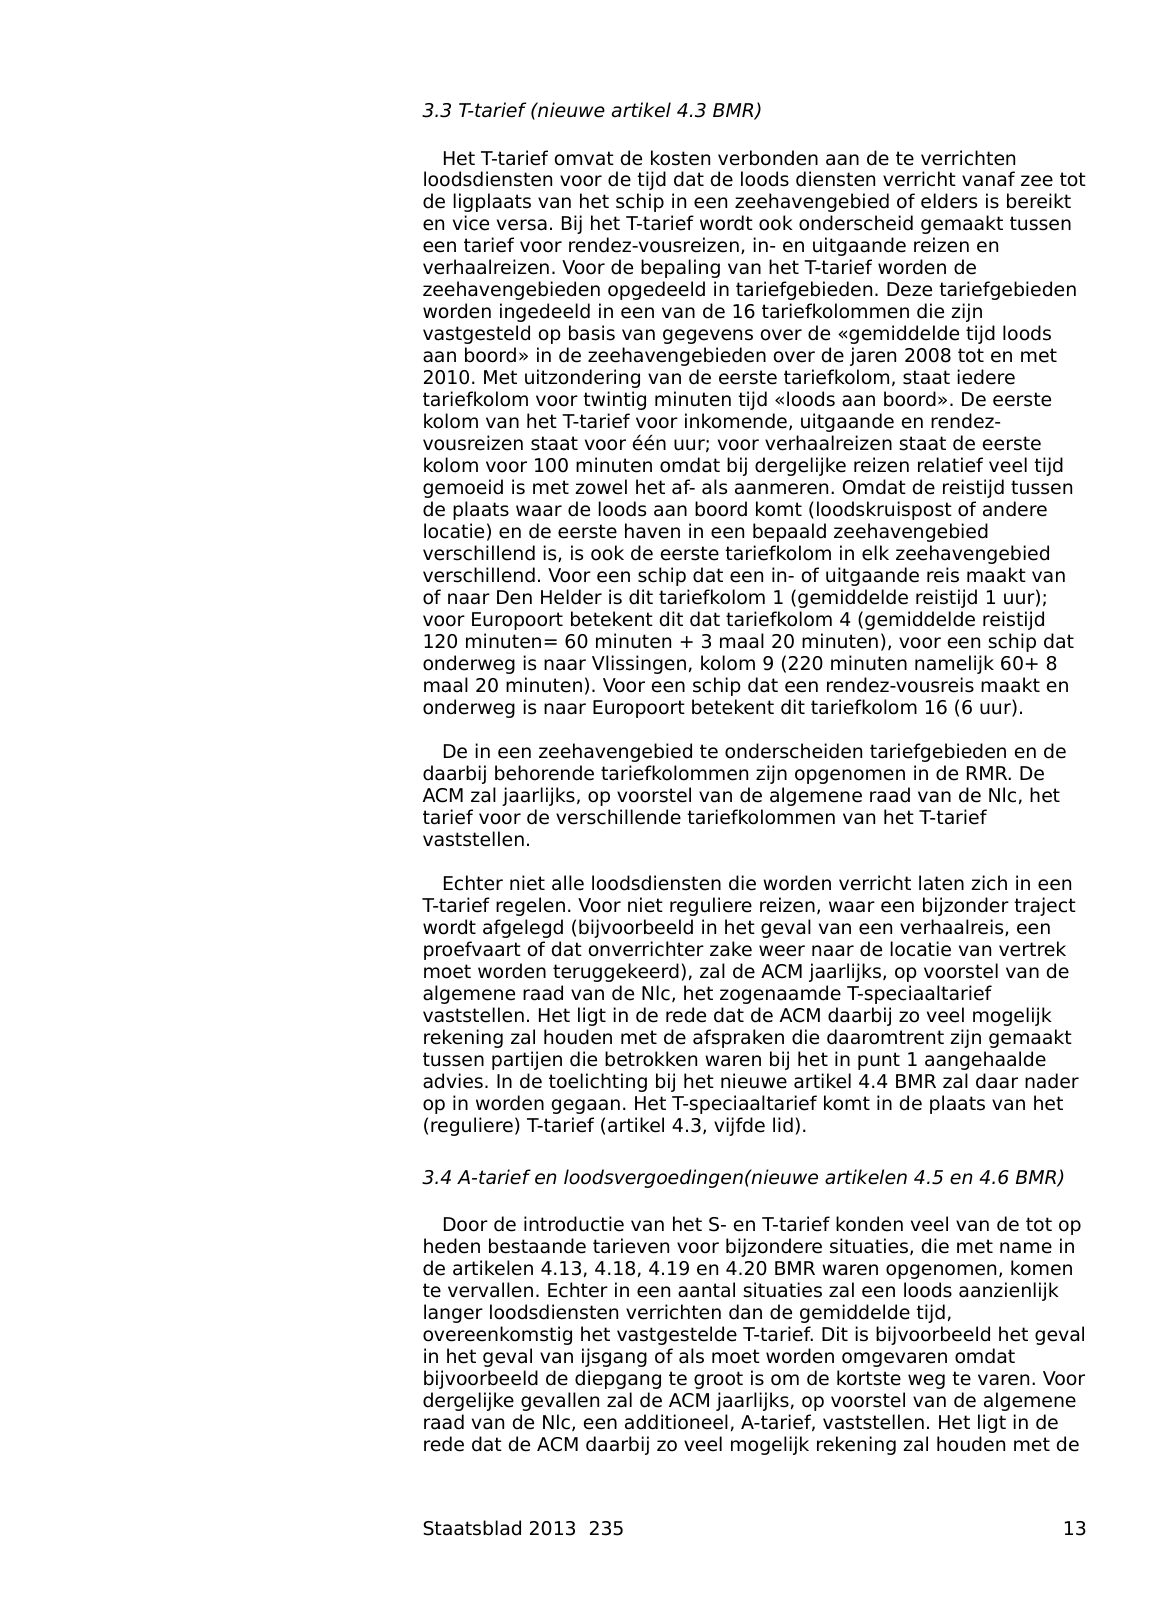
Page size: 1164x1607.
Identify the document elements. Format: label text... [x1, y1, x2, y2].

text Door de introductie van het S- en T-tarief konden veel van de tot op heden bestaande tarieven voor bijzondere situaties, die met name in de artikelen 4.13, 4.18, 4.19 en 4.20 BMR waren opgenomen, komen te vervallen. Echter in een aantal situaties zal een loods aanzienlijk langer loodsdiensten verrichten dan de gemiddelde tijd, overeenkomstig het vastgestelde T-tarief. Dit is bijvoorbeeld het geval in het geval van ijsgang of als moet worden omgevaren omdat bijvoorbeeld de diepgang te groot is om de kortste weg te varen. Voor dergelijke gevallen zal de ACM jaarlijks, op voorstel van de algemene raad van de Nlc, een additioneel, A-tarief, vaststellen. Het ligt in de rede dat de ACM daarbij zo veel mogelijk rekening zal houden met de [422, 1214, 1087, 1456]
text Het T-tarief omvat de kosten verbonden aan de te verrichten loodsdiensten voor de tijd dat de loods diensten verricht vanaf zee tot de ligplaats van het schip in een zeehavengebied of elders is bereikt en vice versa. Bij het T-tarief wordt ook onderscheid gemaakt tussen een tarief voor rendez-vousreizen, in- en uitgaande reizen en verhaalreizen. Voor de bepaling van het T-tarief worden de zeehavengebieden opgedeeld in tariefgebieden. Deze tariefgebieden worden ingedeeld in een van de 16 tariefkolommen die zijn vastgesteld op basis van gegevens over de «gemiddelde tijd loods aan boord» in de zeehavengebieden over de jaren 2008 tot en met 2010. Met uitzondering van de eerste tariefkolom, staat iedere tariefkolom voor twintig minuten tijd «loods aan boord». De eerste kolom van het T-tarief voor inkomende, uitgaande en rendez-vousreizen staat voor één uur; voor verhaalreizen staat de eerste kolom voor 100 minuten omdat bij dergelijke reizen relatief veel tijd gemoeid is met zowel het af- als aanmeren. Omdat de reistijd tussen de plaats waar de loods aan boord komt (loodskruispost of andere locatie) en de eerste haven in een bepaald zeehavengebied verschillend is, is ook de eerste tariefkolom in elk zeehavengebied verschillend. Voor een schip dat een in- of uitgaande reis maakt van of naar Den Helder is dit tariefkolom 1 (gemiddelde reistijd 1 uur); voor Europoort betekent dit dat tariefkolom 4 (gemiddelde reistijd 120 minuten= 60 minuten + 3 maal 20 minuten), voor een schip dat onderweg is naar Vlissingen, kolom 9 (220 minuten namelijk 60+ 8 maal 20 minuten). Voor een schip dat een rendez-vousreis maakt en onderweg is naar Europoort betekent dit tariefkolom 16 (6 uur). [422, 147, 1087, 719]
text De in een zeehavengebied te onderscheiden tariefgebieden en de daarbij behorende tariefkolommen zijn opgenomen in de RMR. De ACM zal jaarlijks, op voorstel van de algemene raad van de Nlc, het tarief voor de verschillende tariefkolommen van het T-tarief vaststellen. [422, 741, 1087, 851]
subtitle 3.3 T-tarief (nieuwe artikel 4.3 BMR) [422, 100, 1087, 122]
text Echter niet alle loodsdiensten die worden verricht laten zich in een T-tarief regelen. Voor niet reguliere reizen, waar een bijzonder traject wordt afgelegd (bijvoorbeeld in het geval van een verhaalreis, een proefvaart of dat onverrichter zake weer naar de locatie van vertrek moet worden teruggekeerd), zal de ACM jaarlijks, op voorstel van de algemene raad van de Nlc, het zogenaamde T-speciaaltarief vaststellen. Het ligt in de rede dat de ACM daarbij zo veel mogelijk rekening zal houden met de afspraken die daaromtrent zijn gemaakt tussen partijen die betrokken waren bij het in punt 1 aangehaalde advies. In de toelichting bij het nieuwe artikel 4.4 BMR zal daar nader op in worden gegaan. Het T-speciaaltarief komt in de plaats van het (reguliere) T-tarief (artikel 4.3, vijfde lid). [422, 873, 1087, 1137]
subtitle 3.4 A-tarief en loodsvergoedingen(nieuwe artikelen 4.5 en 4.6 BMR) [422, 1167, 1087, 1189]
